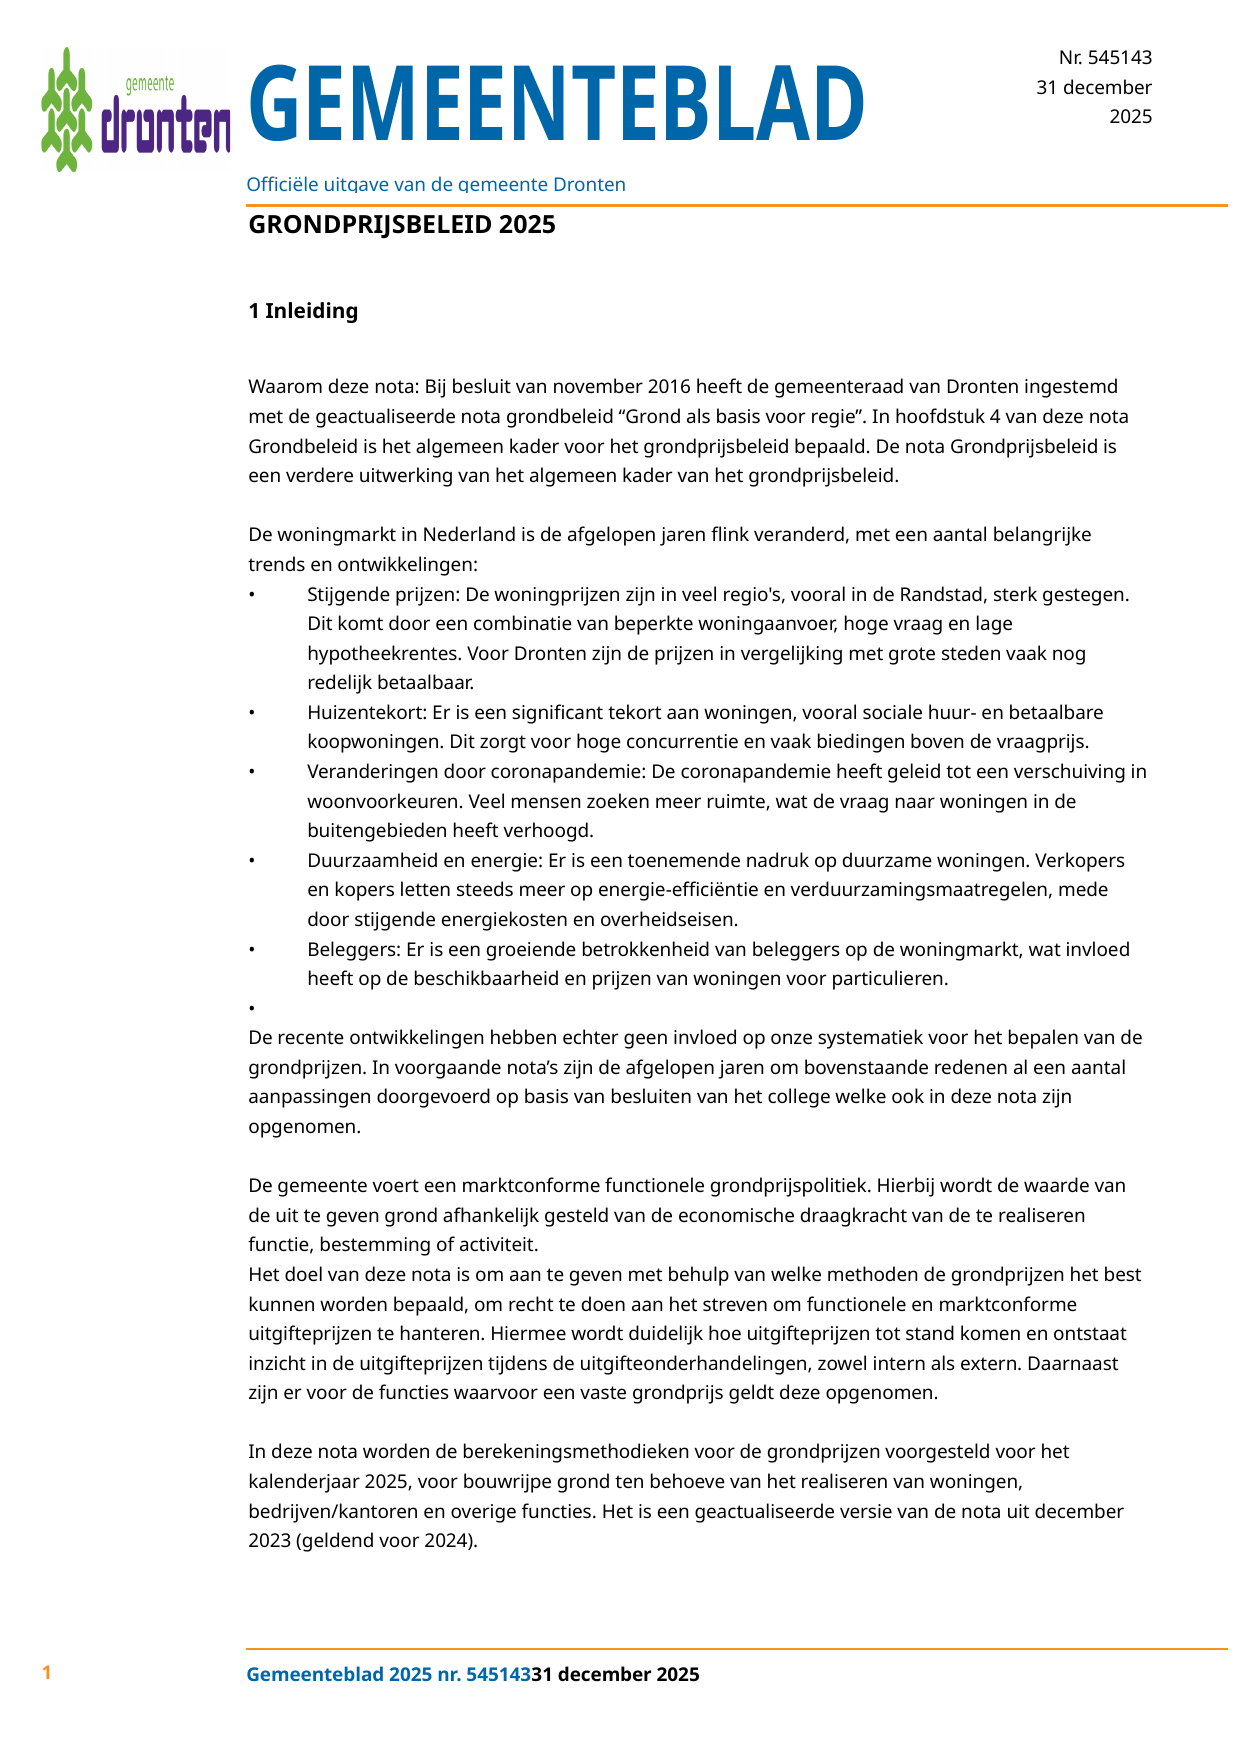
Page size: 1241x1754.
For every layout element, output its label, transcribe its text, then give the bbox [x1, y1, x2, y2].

text Waarom deze nota: Bij besluit van november 2016 heeft de gemeenteraad van Dronten ingestemd met de geactualiseerde nota grondbeleid “Grond als basis voor regie”. In hoofdstuk 4 van deze nota Grondbeleid is het algemeen kader voor het grondprijsbeleid bepaald. De nota Grondprijsbeleid is een verdere uitwerking van het algemeen kader van het grondprijsbeleid. [248, 374, 1152, 488]
text De recente ontwikkelingen hebben echter geen invloed op onze systematiek voor het bepalen van de grondprijzen. In voorgaande nota’s zijn de afgelopen jaren om bovenstaande redenen al een aantal aanpassingen doorgevoerd op basis van besluiten van het college welke ook in deze nota zijn opgenomen. [248, 1024, 1152, 1139]
picture [41, 47, 231, 172]
text 1 Inleiding [248, 296, 1152, 324]
text Het doel van deze nota is om aan te geven met behulp van welke methoden de grondprijzen het best kunnen worden bepaald, om recht te doen aan het streven om functionele en marktconforme uitgifteprijzen te hanteren. Hiermee wordt duidelijk hoe uitgifteprijzen tot stand komen en ontstaat inzicht in de uitgifteprijzen tijdens de uitgifteonderhandelingen, zowel intern als extern. Daarnaast zijn er voor de functies waarvoor een vaste grondprijs geldt deze opgenomen. [248, 1261, 1152, 1405]
text De woningmarkt in Nederland is de afgelopen jaren flink veranderd, met een aantal belangrijke trends en ontwikkelingen: [248, 522, 1152, 577]
text In deze nota worden de berekeningsmethodieken voor de grondprijzen voorgesteld voor het kalenderjaar 2025, voor bouwrijpe grond ten behoeve van het realiseren van woningen, bedrijven/kantoren en overige functies. Het is een geactualiseerde versie van de nota uit december 2023 (geldend voor 2024). [248, 1439, 1152, 1553]
text De gemeente voert een marktconforme functionele grondprijspolitiek. Hierbij wordt de waarde van de uit te geven grond afhankelijk gesteld van de economische draagkracht van de te realiseren functie, bestemming of activiteit. [248, 1172, 1152, 1257]
list Beleggers: Er is een groeiende betrokkenheid van beleggers op de woningmarkt, wat invloed heeft op de beschikbaarheid en prijzen van woningen voor particulieren. [248, 936, 1152, 991]
list Duurzaamheid en energie: Er is een toenemende nadruk op duurzame woningen. Verkopers en kopers letten steeds meer op energie-efficiëntie en verduurzamingsmaatregelen, mede door stijgende energiekosten en overheidseisen. [248, 847, 1152, 932]
list Veranderingen door coronapandemie: De coronapandemie heeft geleid tot een verschuiving in woonvoorkeuren. Veel mensen zoeken meer ruimte, wat de vraag naar woningen in de buitengebieden heeft verhoogd. [248, 758, 1152, 843]
list Huizentekort: Er is een significant tekort aan woningen, vooral sociale huur- en betaalbare koopwoningen. Dit zorgt voor hoge concurrentie en vaak biedingen boven de vraagprijs. [248, 699, 1152, 754]
text GRONDPRIJSBELEID 2025 [248, 207, 1152, 241]
list Stijgende prijzen: De woningprijzen zijn in veel regio's, vooral in de Randstad, sterk gestegen. Dit komt door een combinatie van beperkte woningaanvoer, hoge vraag en lage hypotheekrentes. Voor Dronten zijn de prijzen in vergelijking met grote steden vaak nog redelijk betaalbaar. [248, 581, 1152, 695]
